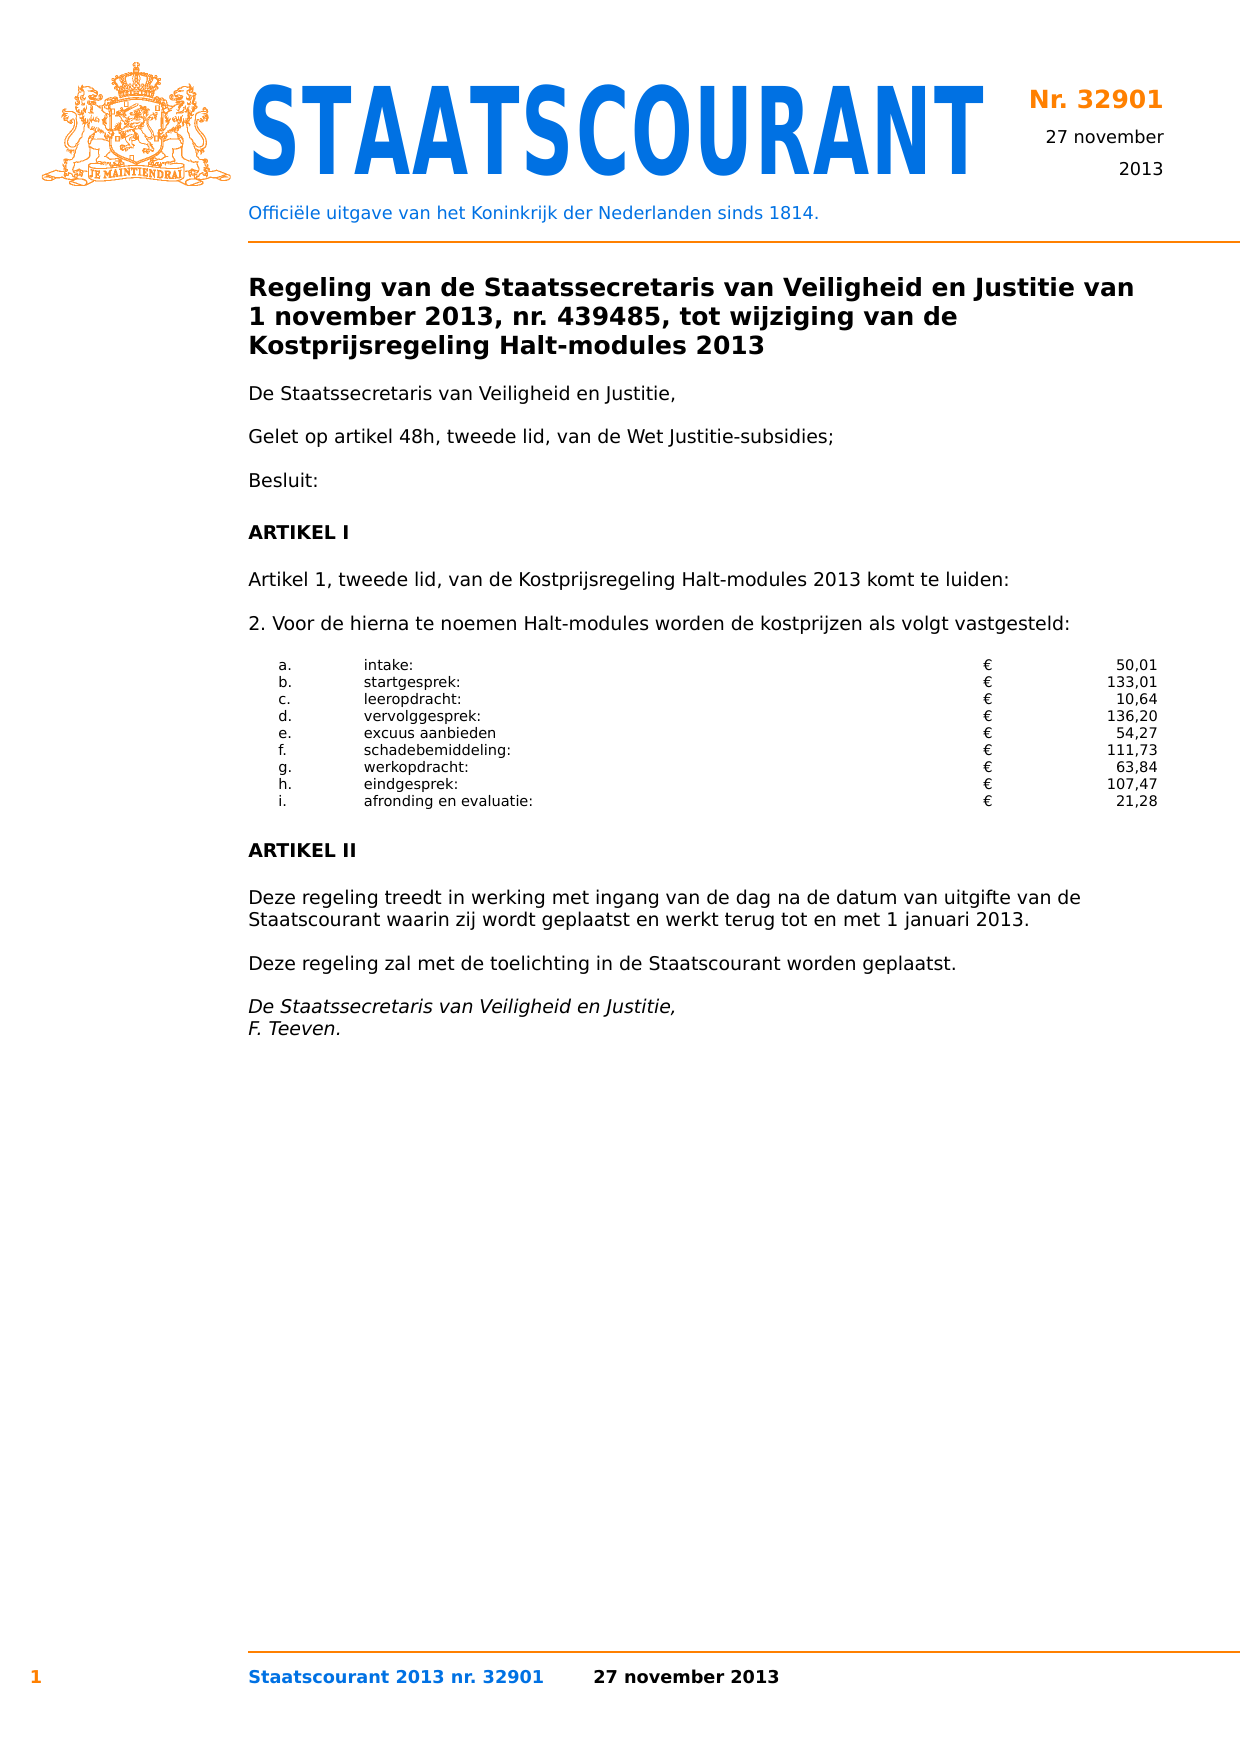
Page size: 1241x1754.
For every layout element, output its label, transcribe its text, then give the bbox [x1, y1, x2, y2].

table_cell f. [278, 742, 358, 759]
table_cell 21,28 [1041, 793, 1163, 809]
picture [41, 62, 231, 186]
table_cell h. [278, 776, 358, 793]
table_cell € [977, 674, 1041, 691]
table_cell g. [278, 759, 358, 776]
table_cell 54,27 [1041, 725, 1163, 742]
table_cell € [977, 793, 1041, 809]
subtitle Regeling van de Staatssecretaris van Veiligheid en Justitie van 1 november 2013, nr. 439485, tot wijziging van de Kostprijsregeling Halt-modules 2013 [248, 273, 1163, 361]
text De Staatssecretaris van Veiligheid en Justitie, [248, 382, 1163, 404]
table_cell € [977, 759, 1041, 776]
table_cell afronding en evaluatie: [358, 793, 977, 809]
table_cell c. [278, 691, 358, 708]
table_header Nr. 32901 [998, 62, 1240, 121]
table_header € [977, 657, 1041, 674]
table_cell € [977, 776, 1041, 793]
table_cell 2013 [998, 153, 1240, 203]
table_cell excuus aanbieden [358, 725, 977, 742]
table_cell eindgesprek: [358, 776, 977, 793]
table_header intake: [358, 657, 977, 674]
table_cell 133,01 [1041, 674, 1163, 691]
table_header STAATSCOURANT [248, 62, 998, 203]
subtitle ARTIKEL II [248, 839, 1163, 862]
table_cell e. [278, 725, 358, 742]
table_header a. [278, 657, 358, 674]
subtitle ARTIKEL I [248, 522, 1163, 544]
table_cell € [977, 708, 1041, 725]
text Besluit: [248, 470, 1163, 492]
table_cell b. [278, 674, 358, 691]
table_cell 63,84 [1041, 759, 1163, 776]
table_cell d. [278, 708, 358, 725]
table_cell 107,47 [1041, 776, 1163, 793]
table_header 50,01 [1041, 657, 1163, 674]
table_header [25, 62, 248, 241]
text Deze regeling treedt in werking met ingang van de dag na de datum van uitgifte van de Staatscourant waarin zij wordt geplaatst en werkt terug tot en met 1 januari 2013. [248, 887, 1163, 931]
table_cell werkopdracht: [358, 759, 977, 776]
text 2. Voor de hierna te noemen Halt-modules worden de kostprijzen als volgt vastgesteld: [248, 613, 1163, 635]
table_cell 27 november [998, 121, 1240, 153]
table_cell i. [278, 793, 358, 809]
table_cell startgesprek: [358, 674, 977, 691]
table_cell € [977, 725, 1041, 742]
table_cell vervolggesprek: [358, 708, 977, 725]
table_cell leeropdracht: [358, 691, 977, 708]
text De Staatssecretaris van Veiligheid en Justitie, F. Teeven. [248, 996, 1163, 1040]
table_cell 111,73 [1041, 742, 1163, 759]
table_cell € [977, 742, 1041, 759]
table_cell € [977, 691, 1041, 708]
text Artikel 1, tweede lid, van de Kostprijsregeling Halt-modules 2013 komt te luiden: [248, 569, 1163, 591]
table_cell schadebemiddeling: [358, 742, 977, 759]
text Deze regeling zal met de toelichting in de Staatscourant worden geplaatst. [248, 952, 1163, 974]
table_cell 10,64 [1041, 691, 1163, 708]
text Gelet op artikel 48h, tweede lid, van de Wet Justitie-subsidies; [248, 426, 1163, 448]
table_cell 136,20 [1041, 708, 1163, 725]
table_cell Officiële uitgave van het Koninkrijk der Nederlanden sinds 1814. [248, 203, 1240, 241]
